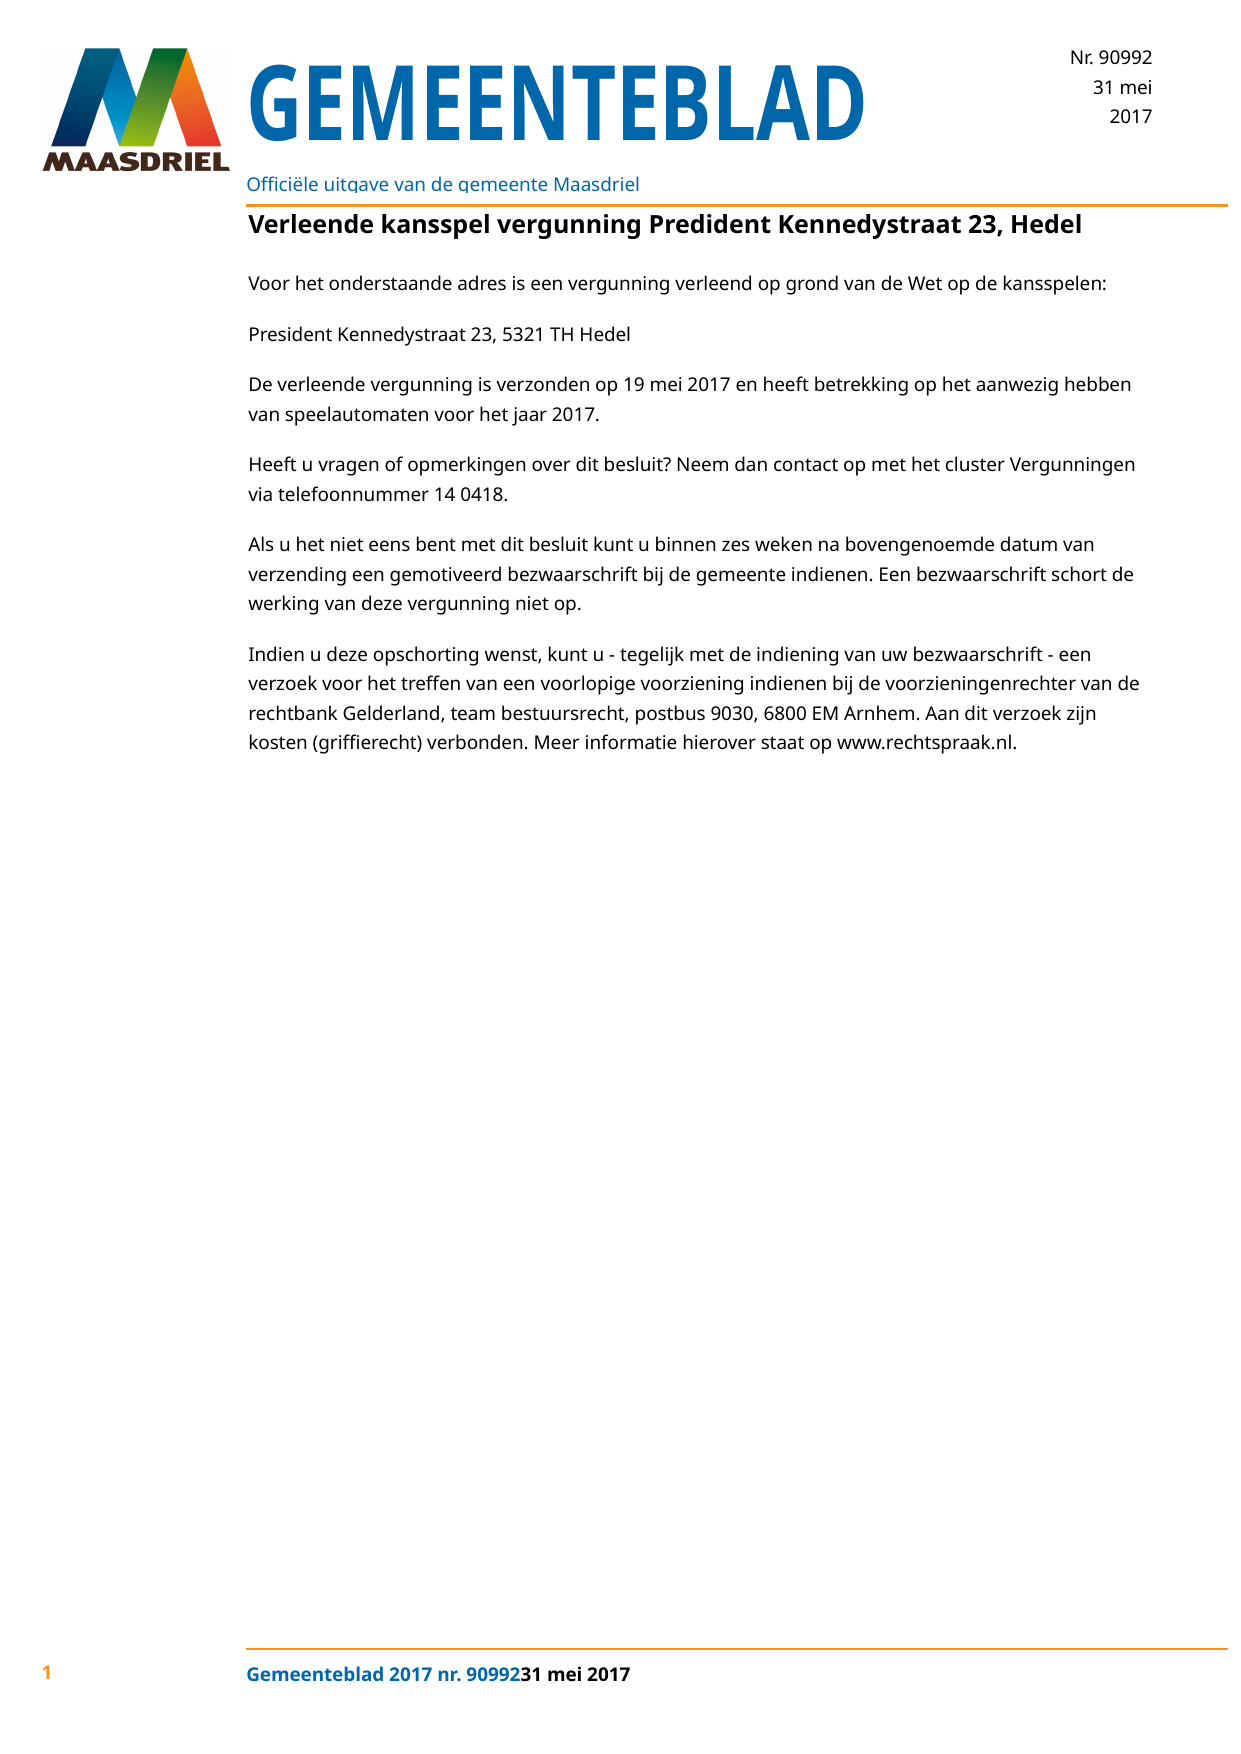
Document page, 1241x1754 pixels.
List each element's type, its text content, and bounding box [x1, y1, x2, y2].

text Als u het niet eens bent met dit besluit kunt u binnen zes weken na bovengenoemde datum van verzending een gemotiveerd bezwaarschrift bij de gemeente indienen. Een bezwaarschrift schort de werking van deze vergunning niet op. [248, 531, 1152, 616]
text Heeft u vragen of opmerkingen over dit besluit? Neem dan contact op met het cluster Vergunningen via telefoonnummer 14 0418. [248, 451, 1152, 506]
picture [41, 47, 231, 172]
text De verleende vergunning is verzonden op 19 mei 2017 en heeft betrekking op het aanwezig hebben van speelautomaten voor het jaar 2017. [248, 371, 1152, 426]
text President Kennedystraat 23, 5321 TH Hedel [248, 321, 1152, 346]
text Indien u deze opschorting wenst, kunt u - tegelijk met de indiening van uw bezwaarschrift - een verzoek voor het treffen van een voorlopige voorziening indienen bij de voorzieningenrechter van de rechtbank Gelderland, team bestuursrecht, postbus 9030, 6800 EM Arnhem. Aan dit verzoek zijn kosten (griffierecht) verbonden. Meer informatie hierover staat op www.rechtspraak.nl. [248, 641, 1152, 755]
text Voor het onderstaande adres is een vergunning verleend op grond van de Wet op de kansspelen: [248, 270, 1152, 296]
text Verleende kansspel vergunning Predident Kennedystraat 23, Hedel [248, 207, 1152, 241]
